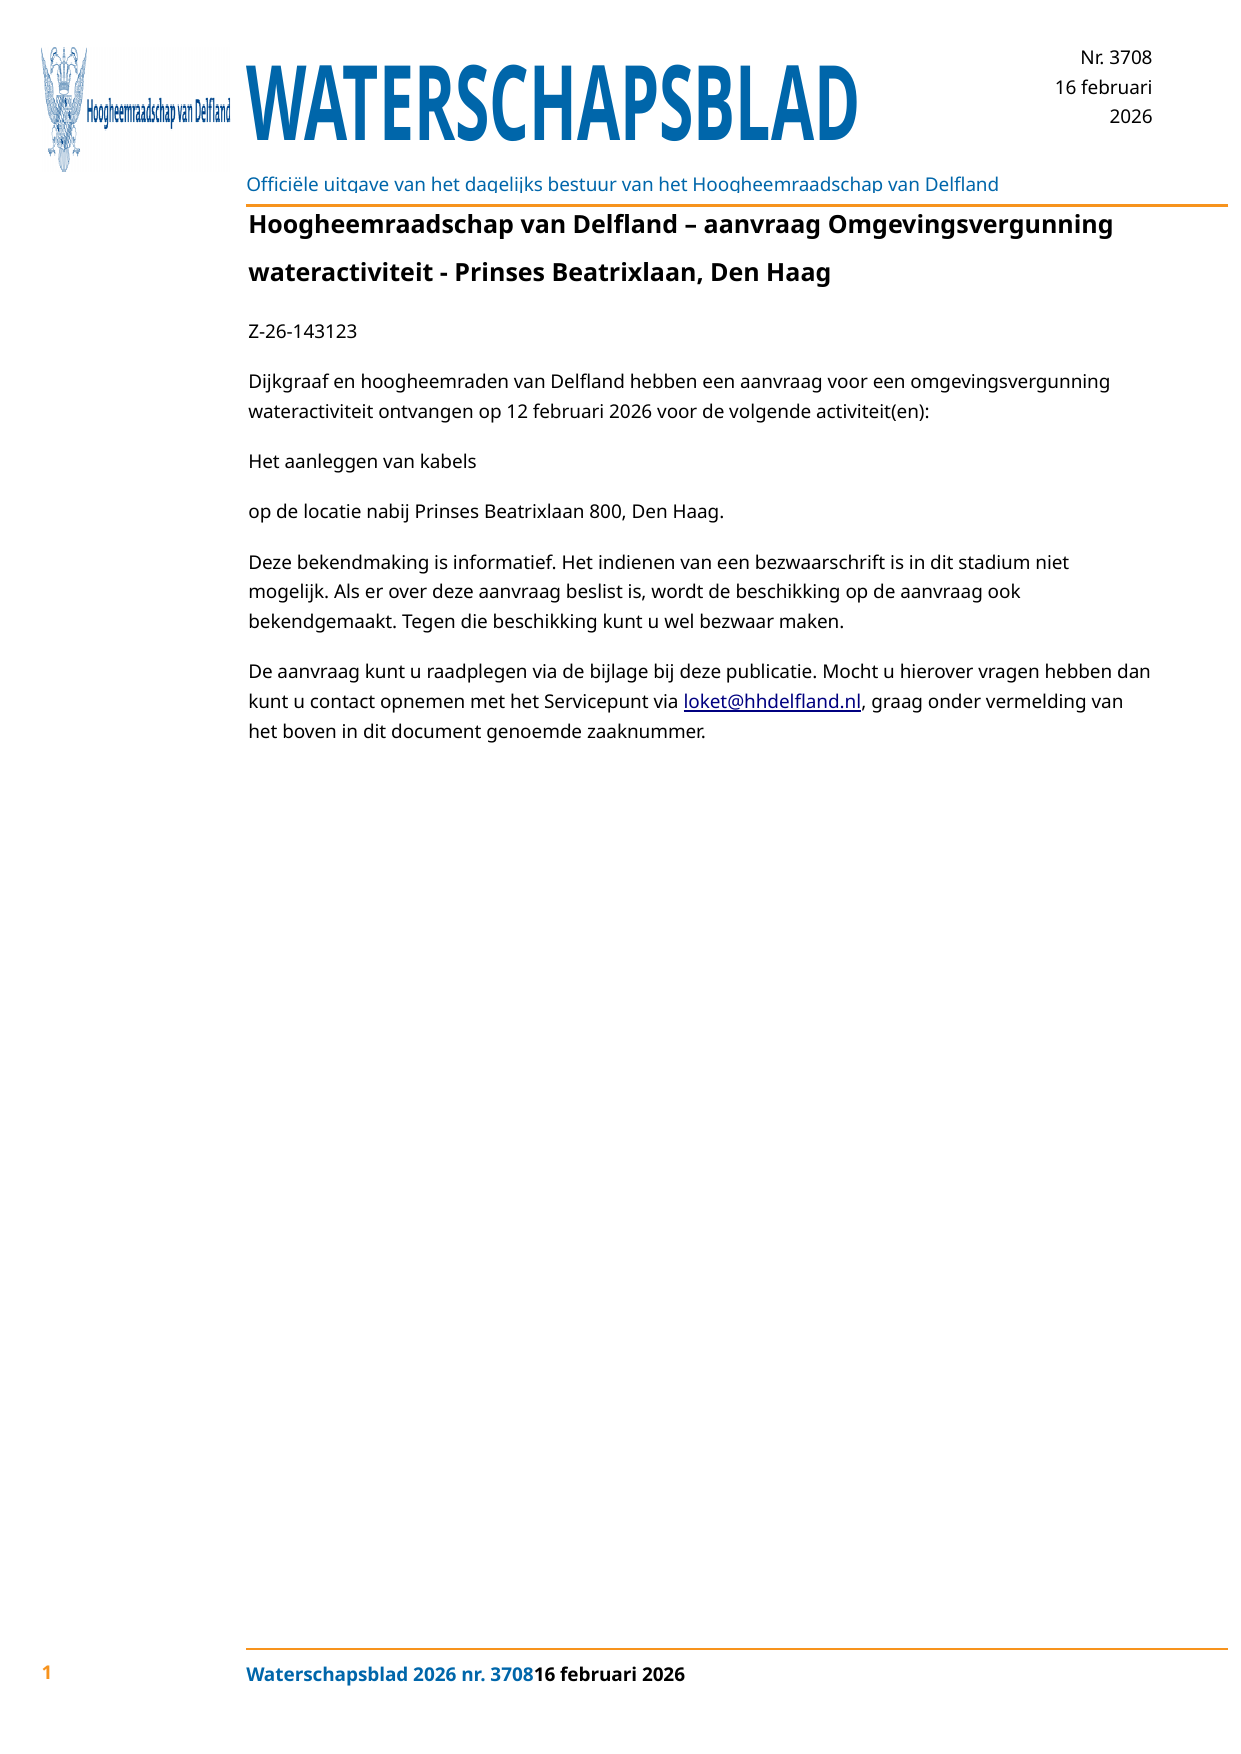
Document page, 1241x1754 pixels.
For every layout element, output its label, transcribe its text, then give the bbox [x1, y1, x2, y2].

text Deze bekendmaking is informatief. Het indienen van een bezwaarschrift is in dit stadium niet mogelijk. Als er over deze aanvraag beslist is, wordt de beschikking op de aanvraag ook bekendgemaakt. Tegen die beschikking kunt u wel bezwaar maken. [248, 549, 1152, 634]
text Dijkgraaf en hoogheemraden van Delfland hebben een aanvraag voor een omgevingsvergunning wateractiviteit ontvangen op 12 februari 2026 voor de volgende activiteit(en): [248, 368, 1152, 424]
text op de locatie nabij Prinses Beatrixlaan 800, Den Haag. [248, 499, 1152, 524]
picture [41, 47, 231, 172]
text Z-26-143123 [248, 318, 1152, 344]
text Hoogheemraadschap van Delfland – aanvraag Omgevingsvergunning wateractiviteit - Prinses Beatrixlaan, Den Haag [248, 207, 1152, 288]
text Het aanleggen van kabels [248, 448, 1152, 474]
text De aanvraag kunt u raadplegen via de bijlage bij deze publicatie. Mocht u hierover vragen hebben dan kunt u contact opnemen met het Servicepunt via loket@hhdelfland.nl, graag onder vermelding van het boven in dit document genoemde zaaknummer. [248, 659, 1152, 744]
